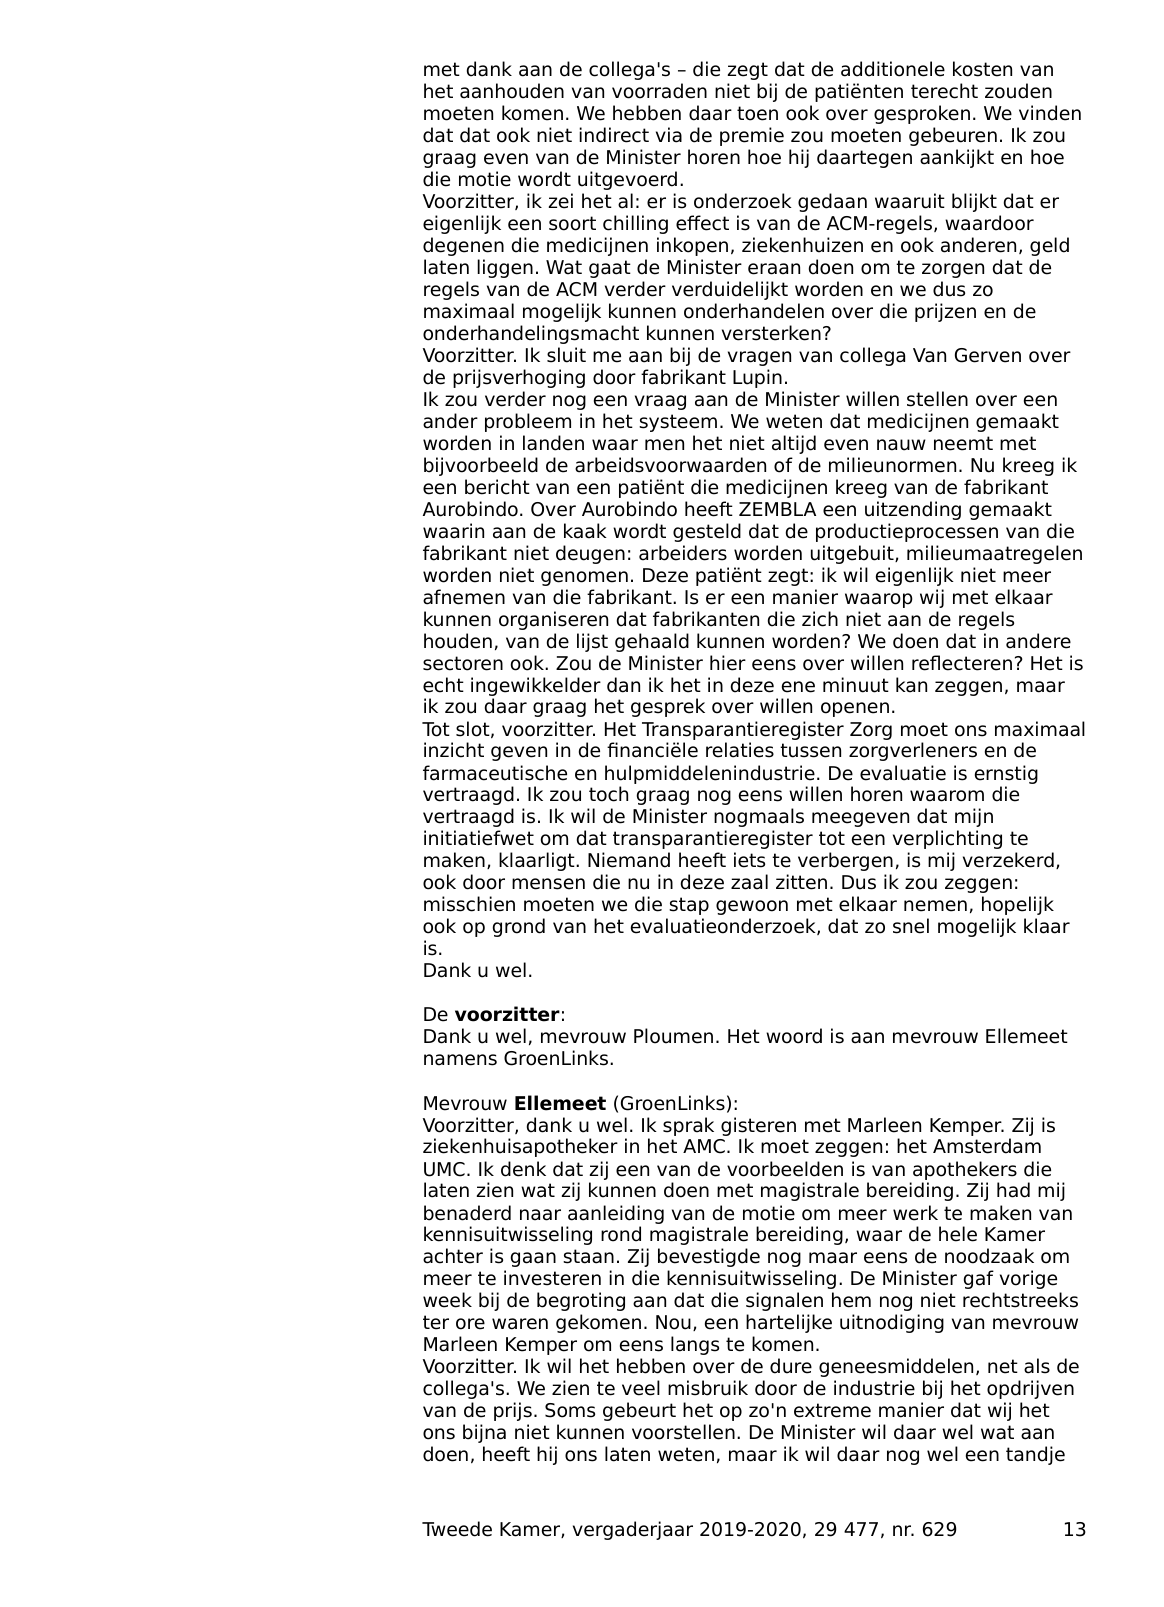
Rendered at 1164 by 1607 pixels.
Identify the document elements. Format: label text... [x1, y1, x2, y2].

text Voorzitter. Ik sluit me aan bij de vragen van collega Van Gerven over de prijsverhoging door fabrikant Lupin. [422, 345, 1087, 389]
text Voorzitter. Ik wil het hebben over de dure geneesmiddelen, net als de collega's. We zien te veel misbruik door de industrie bij het opdrijven van de prijs. Soms gebeurt het op zo'n extreme manier dat wij het ons bijna niet kunnen voorstellen. De Minister wil daar wel wat aan doen, heeft hij ons laten weten, maar ik wil daar nog wel een tandje [422, 1356, 1087, 1466]
text Voorzitter, ik zei het al: er is onderzoek gedaan waaruit blijkt dat er eigenlijk een soort chilling effect is van de ACM-regels, waardoor degenen die medicijnen inkopen, ziekenhuizen en ook anderen, geld laten liggen. Wat gaat de Minister eraan doen om te zorgen dat de regels van de ACM verder verduidelijkt worden en we dus zo maximaal mogelijk kunnen onderhandelen over die prijzen en de onderhandelingsmacht kunnen versterken? [422, 191, 1087, 345]
text De voorzitter: [422, 1004, 1087, 1026]
text Dank u wel. [422, 960, 1087, 982]
text Dank u wel, mevrouw Ploumen. Het woord is aan mevrouw Ellemeet namens GroenLinks. [422, 1026, 1087, 1070]
text Ik zou verder nog een vraag aan de Minister willen stellen over een ander probleem in het systeem. We weten dat medicijnen gemaakt worden in landen waar men het niet altijd even nauw neemt met bijvoorbeeld de arbeidsvoorwaarden of de milieunormen. Nu kreeg ik een bericht van een patiënt die medicijnen kreeg van de fabrikant Aurobindo. Over Aurobindo heeft ZEMBLA een uitzending gemaakt waarin aan de kaak wordt gesteld dat de productieprocessen van die fabrikant niet deugen: arbeiders worden uitgebuit, milieumaatregelen worden niet genomen. Deze patiënt zegt: ik wil eigenlijk niet meer afnemen van die fabrikant. Is er een manier waarop wij met elkaar kunnen organiseren dat fabrikanten die zich niet aan de regels houden, van de lijst gehaald kunnen worden? We doen dat in andere sectoren ook. Zou de Minister hier eens over willen reflecteren? Het is echt ingewikkelder dan ik het in deze ene minuut kan zeggen, maar ik zou daar graag het gesprek over willen openen. [422, 389, 1087, 718]
text Tot slot, voorzitter. Het Transparantieregister Zorg moet ons maximaal inzicht geven in de financiële relaties tussen zorgverleners en de farmaceutische en hulpmiddelenindustrie. De evaluatie is ernstig vertraagd. Ik zou toch graag nog eens willen horen waarom die vertraagd is. Ik wil de Minister nogmaals meegeven dat mijn initiatiefwet om dat transparantieregister tot een verplichting te maken, klaarligt. Niemand heeft iets te verbergen, is mij verzekerd, ook door mensen die nu in deze zaal zitten. Dus ik zou zeggen: misschien moeten we die stap gewoon met elkaar nemen, hopelijk ook op grond van het evaluatieonderzoek, dat zo snel mogelijk klaar is. [422, 718, 1087, 960]
text met dank aan de collega's – die zegt dat de additionele kosten van het aanhouden van voorraden niet bij de patiënten terecht zouden moeten komen. We hebben daar toen ook over gesproken. We vinden dat dat ook niet indirect via de premie zou moeten gebeuren. Ik zou graag even van de Minister horen hoe hij daartegen aankijkt en hoe die motie wordt uitgevoerd. [422, 59, 1087, 191]
text Mevrouw Ellemeet (GroenLinks): [422, 1092, 1087, 1114]
text Voorzitter, dank u wel. Ik sprak gisteren met Marleen Kemper. Zij is ziekenhuisapotheker in het AMC. Ik moet zeggen: het Amsterdam UMC. Ik denk dat zij een van de voorbeelden is van apothekers die laten zien wat zij kunnen doen met magistrale bereiding. Zij had mij benaderd naar aanleiding van de motie om meer werk te maken van kennisuitwisseling rond magistrale bereiding, waar de hele Kamer achter is gaan staan. Zij bevestigde nog maar eens de noodzaak om meer te investeren in die kennisuitwisseling. De Minister gaf vorige week bij de begroting aan dat die signalen hem nog niet rechtstreeks ter ore waren gekomen. Nou, een hartelijke uitnodiging van mevrouw Marleen Kemper om eens langs te komen. [422, 1114, 1087, 1356]
